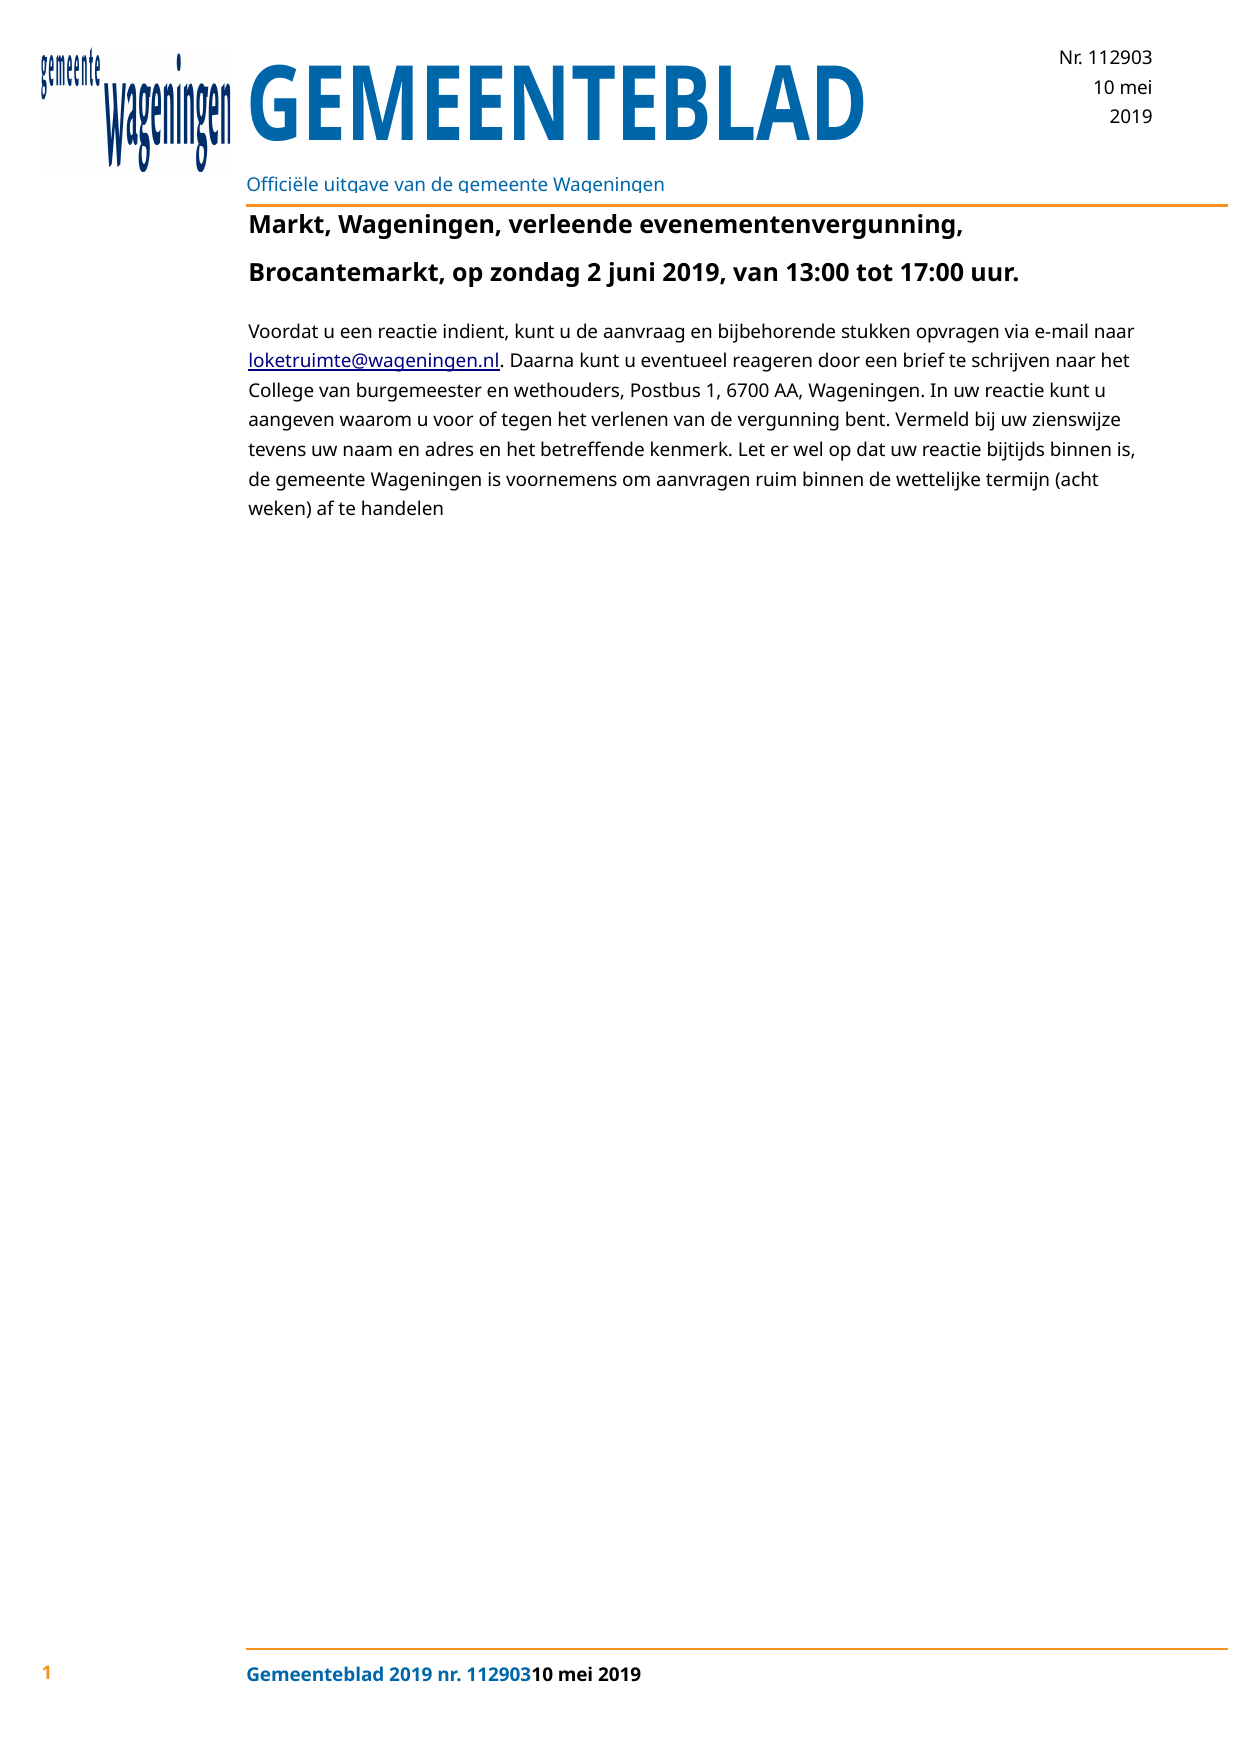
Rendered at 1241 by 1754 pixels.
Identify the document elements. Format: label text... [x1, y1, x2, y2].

picture [41, 47, 231, 172]
text Markt, Wageningen, verleende evenementenvergunning, Brocantemarkt, op zondag 2 juni 2019, van 13:00 tot 17:00 uur. [248, 207, 1152, 288]
text Voordat u een reactie indient, kunt u de aanvraag en bijbehorende stukken opvragen via e-mail naar loketruimte@wageningen.nl. Daarna kunt u eventueel reageren door een brief te schrijven naar het College van burgemeester en wethouders, Postbus 1, 6700 AA, Wageningen. In uw reactie kunt u aangeven waarom u voor of tegen het verlenen van de vergunning bent. Vermeld bij uw zienswijze tevens uw naam en adres en het betreffende kenmerk. Let er wel op dat uw reactie bijtijds binnen is, de gemeente Wageningen is voornemens om aanvragen ruim binnen de wettelijke termijn (acht weken) af te handelen [248, 318, 1152, 521]
